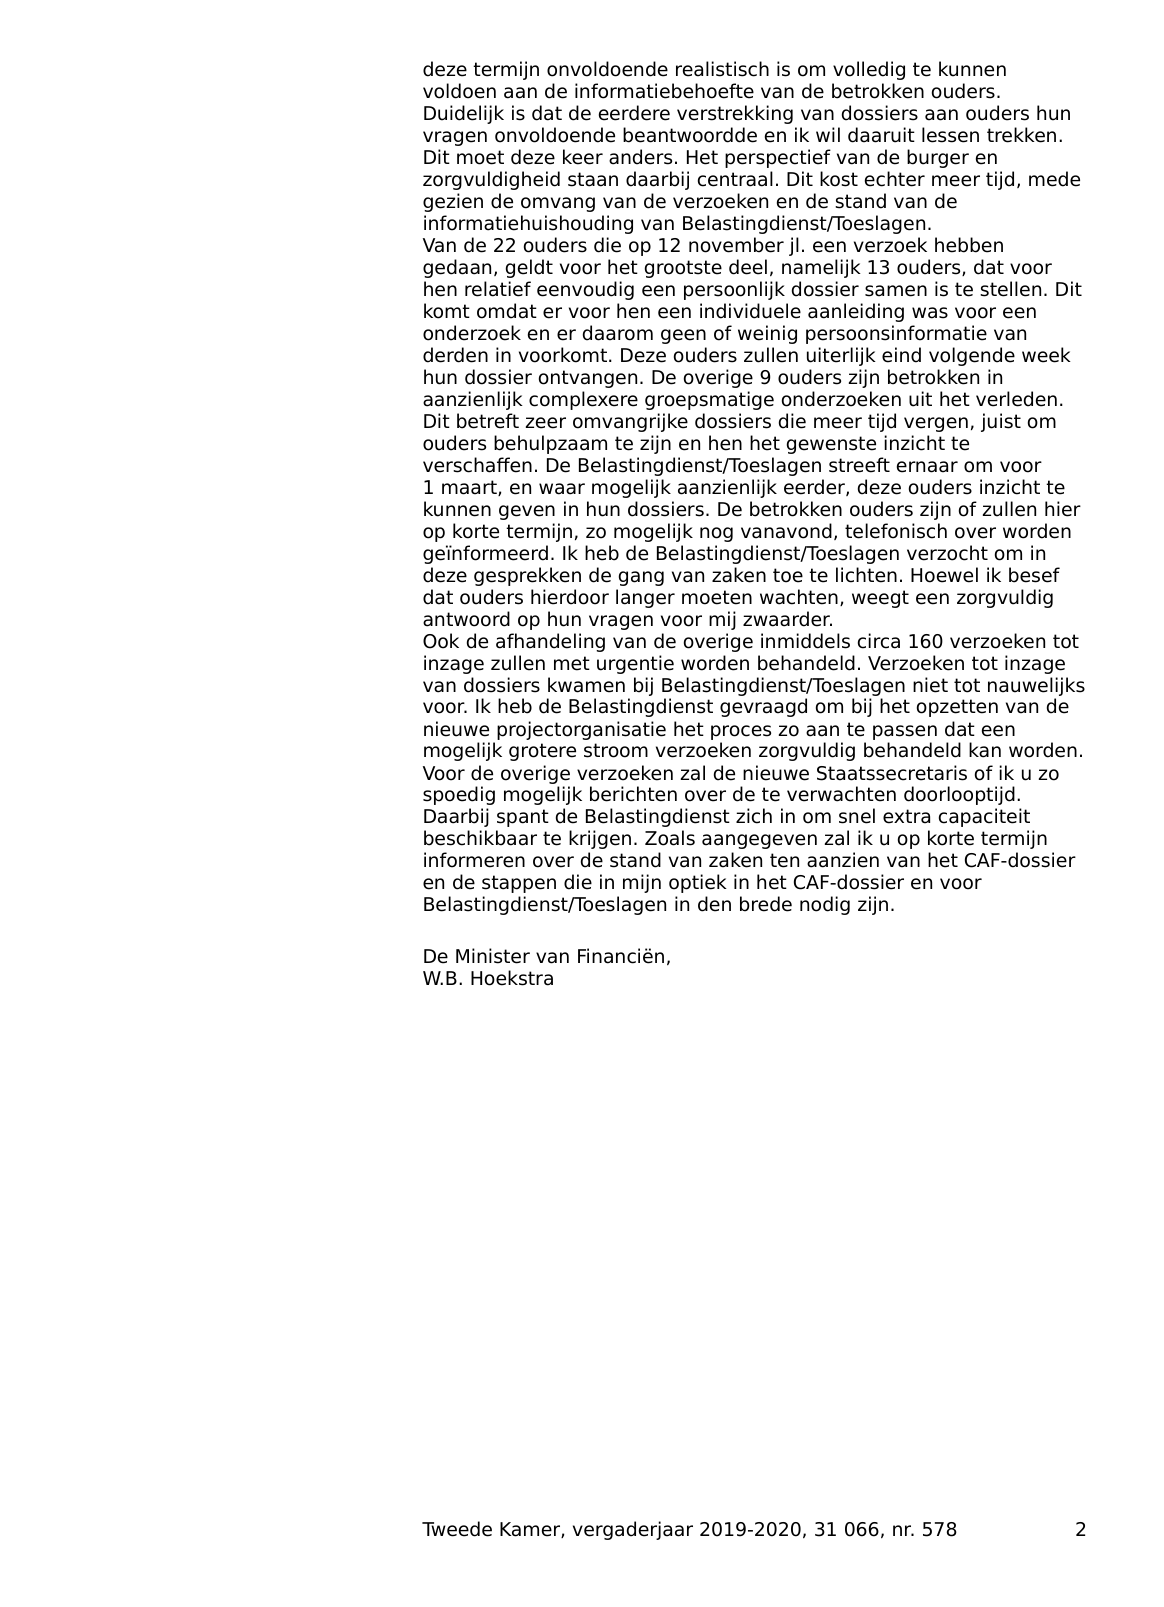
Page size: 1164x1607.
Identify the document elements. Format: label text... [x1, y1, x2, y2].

text De Minister van Financiën, W.B. Hoekstra [422, 946, 1087, 990]
text deze termijn onvoldoende realistisch is om volledig te kunnen voldoen aan de informatiebehoefte van de betrokken ouders. Duidelijk is dat de eerdere verstrekking van dossiers aan ouders hun vragen onvoldoende beantwoordde en ik wil daaruit lessen trekken. Dit moet deze keer anders. Het perspectief van de burger en zorgvuldigheid staan daarbij centraal. Dit kost echter meer tijd, mede gezien de omvang van de verzoeken en de stand van de informatiehuishouding van Belastingdienst/Toeslagen. [422, 59, 1087, 235]
text Ook de afhandeling van de overige inmiddels circa 160 verzoeken tot inzage zullen met urgentie worden behandeld. Verzoeken tot inzage van dossiers kwamen bij Belastingdienst/Toeslagen niet tot nauwelijks voor. Ik heb de Belastingdienst gevraagd om bij het opzetten van de nieuwe projectorganisatie het proces zo aan te passen dat een mogelijk grotere stroom verzoeken zorgvuldig behandeld kan worden. Voor de overige verzoeken zal de nieuwe Staatssecretaris of ik u zo spoedig mogelijk berichten over de te verwachten doorlooptijd. Daarbij spant de Belastingdienst zich in om snel extra capaciteit beschikbaar te krijgen. Zoals aangegeven zal ik u op korte termijn informeren over de stand van zaken ten aanzien van het CAF-dossier en de stappen die in mijn optiek in het CAF-dossier en voor Belastingdienst/Toeslagen in den brede nodig zijn. [422, 631, 1087, 916]
text Van de 22 ouders die op 12 november jl. een verzoek hebben gedaan, geldt voor het grootste deel, namelijk 13 ouders, dat voor hen relatief eenvoudig een persoonlijk dossier samen is te stellen. Dit komt omdat er voor hen een individuele aanleiding was voor een onderzoek en er daarom geen of weinig persoonsinformatie van derden in voorkomt. Deze ouders zullen uiterlijk eind volgende week hun dossier ontvangen. De overige 9 ouders zijn betrokken in aanzienlijk complexere groepsmatige onderzoeken uit het verleden. Dit betreft zeer omvangrijke dossiers die meer tijd vergen, juist om ouders behulpzaam te zijn en hen het gewenste inzicht te verschaffen. De Belastingdienst/Toeslagen streeft ernaar om voor 1 maart, en waar mogelijk aanzienlijk eerder, deze ouders inzicht te kunnen geven in hun dossiers. De betrokken ouders zijn of zullen hier op korte termijn, zo mogelijk nog vanavond, telefonisch over worden geïnformeerd. Ik heb de Belastingdienst/Toeslagen verzocht om in deze gesprekken de gang van zaken toe te lichten. Hoewel ik besef dat ouders hierdoor langer moeten wachten, weegt een zorgvuldig antwoord op hun vragen voor mij zwaarder. [422, 235, 1087, 631]
